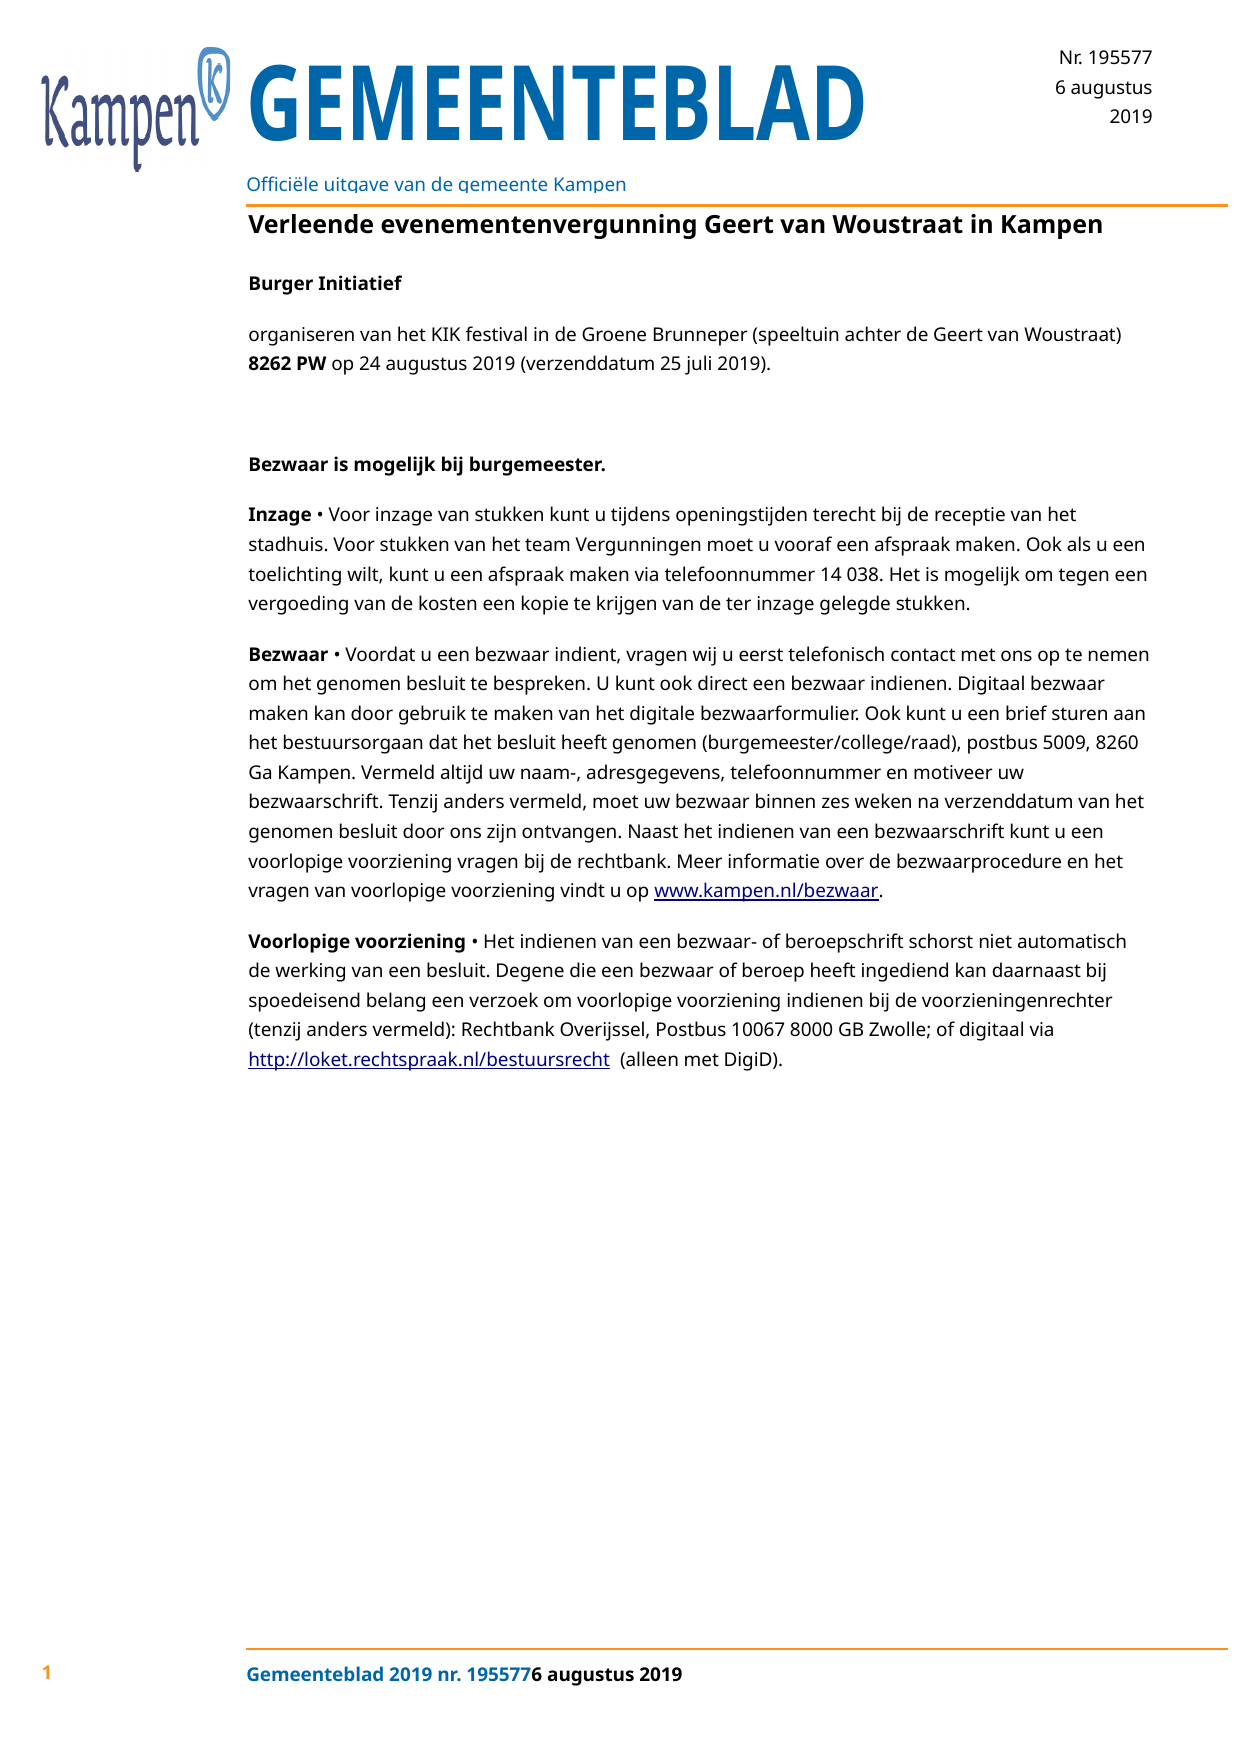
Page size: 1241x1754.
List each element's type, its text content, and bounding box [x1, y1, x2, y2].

text Burger Initiatief [248, 270, 1152, 296]
text organiseren van het KIK festival in de Groene Brunneper (speeltuin achter de Geert van Woustraat) 8262 PW op 24 augustus 2019 (verzenddatum 25 juli 2019). [248, 321, 1152, 376]
text Bezwaar is mogelijk bij burgemeester. [248, 451, 1152, 477]
text Voorlopige voorziening • Het indienen van een bezwaar- of beroepschrift schorst niet automatisch de werking van een besluit. Degene die een bezwaar of beroep heeft ingediend kan daarnaast bij spoedeisend belang een verzoek om voorlopige voorziening indienen bij de voorzieningenrechter (tenzij anders vermeld): Rechtbank Overijssel, Postbus 10067 8000 GB Zwolle; of digitaal via http://loket.rechtspraak.nl/bestuursrecht (alleen met DigiD). [248, 928, 1152, 1072]
picture [41, 47, 231, 172]
text Bezwaar • Voordat u een bezwaar indient, vragen wij u eerst telefonisch contact met ons op te nemen om het genomen besluit te bespreken. U kunt ook direct een bezwaar indienen. Digitaal bezwaar maken kan door gebruik te maken van het digitale bezwaarformulier. Ook kunt u een brief sturen aan het bestuursorgaan dat het besluit heeft genomen (burgemeester/college/raad), postbus 5009, 8260 Ga Kampen. Vermeld altijd uw naam-, adresgegevens, telefoonnummer en motiveer uw bezwaarschrift. Tenzij anders vermeld, moet uw bezwaar binnen zes weken na verzenddatum van het genomen besluit door ons zijn ontvangen. Naast het indienen van een bezwaarschrift kunt u een voorlopige voorziening vragen bij de rechtbank. Meer informatie over de bezwaarprocedure en het vragen van voorlopige voorziening vindt u op www.kampen.nl/bezwaar. [248, 641, 1152, 903]
text Inzage • Voor inzage van stukken kunt u tijdens openingstijden terecht bij de receptie van het stadhuis. Voor stukken van het team Vergunningen moet u vooraf een afspraak maken. Ook als u een toelichting wilt, kunt u een afspraak maken via telefoonnummer 14 038. Het is mogelijk om tegen een vergoeding van de kosten een kopie te krijgen van de ter inzage gelegde stukken. [248, 502, 1152, 616]
text Verleende evenementenvergunning Geert van Woustraat in Kampen [248, 207, 1152, 241]
